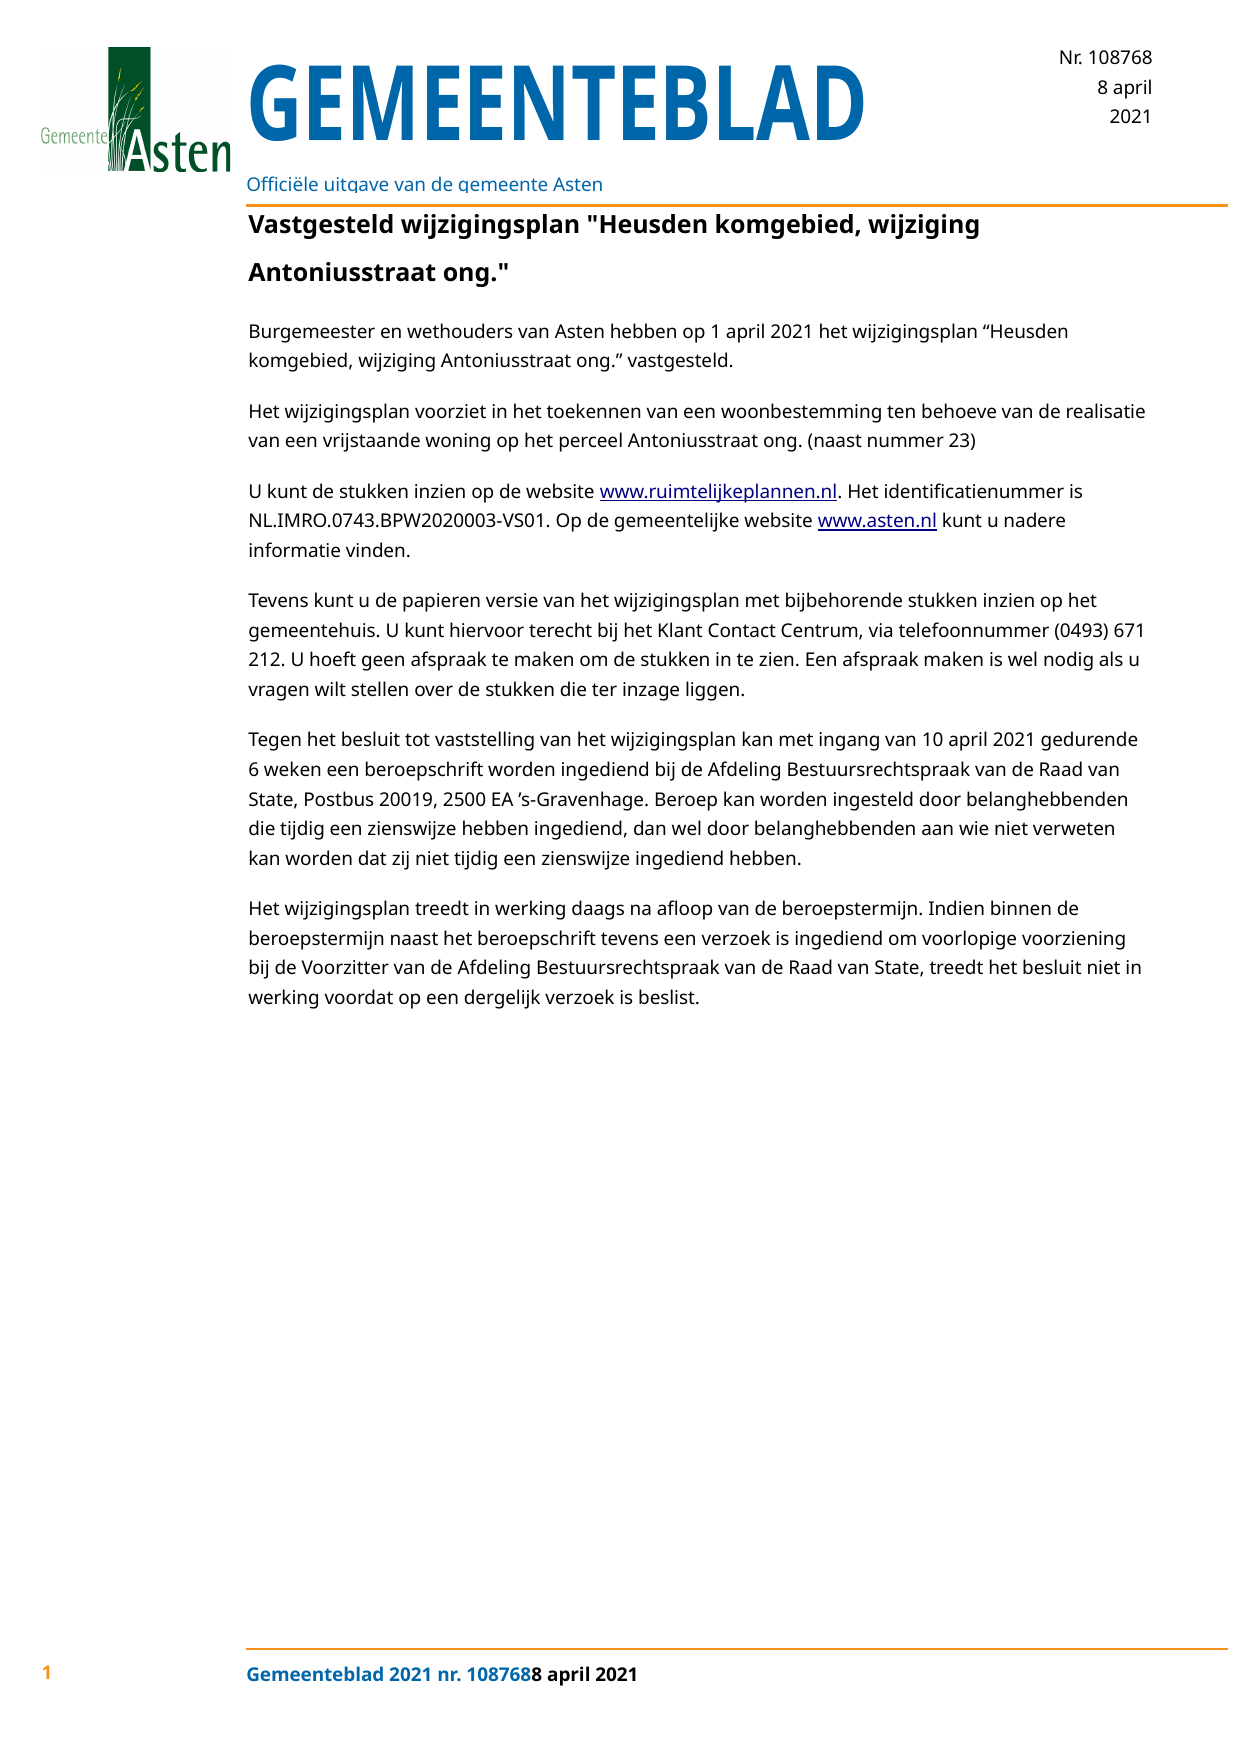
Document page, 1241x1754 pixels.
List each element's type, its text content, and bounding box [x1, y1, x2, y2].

text Het wijzigingsplan voorziet in het toekennen van een woonbestemming ten behoeve van de realisatie van een vrijstaande woning op het perceel Antoniusstraat ong. (naast nummer 23) [248, 398, 1152, 453]
text Burgemeester en wethouders van Asten hebben op 1 april 2021 het wijzigingsplan “Heusden komgebied, wijziging Antoniusstraat ong.” vastgesteld. [248, 318, 1152, 373]
text Tegen het besluit tot vaststelling van het wijzigingsplan kan met ingang van 10 april 2021 gedurende 6 weken een beroepschrift worden ingediend bij de Afdeling Bestuursrechtspraak van de Raad van State, Postbus 20019, 2500 EA ’s-Gravenhage. Beroep kan worden ingesteld door belanghebbenden die tijdig een zienswijze hebben ingediend, dan wel door belanghebbenden aan wie niet verweten kan worden dat zij niet tijdig een zienswijze ingediend hebben. [248, 727, 1152, 871]
text U kunt de stukken inzien op de website www.ruimtelijkeplannen.nl. Het identificatienummer is NL.IMRO.0743.BPW2020003-VS01. Op de gemeentelijke website www.asten.nl kunt u nadere informatie vinden. [248, 478, 1152, 563]
text Vastgesteld wijzigingsplan "Heusden komgebied, wijziging Antoniusstraat ong." [248, 207, 1152, 288]
text Tevens kunt u de papieren versie van het wijzigingsplan met bijbehorende stukken inzien op het gemeentehuis. U kunt hiervoor terecht bij het Klant Contact Centrum, via telefoonnummer (0493) 671 212. U hoeft geen afspraak te maken om de stukken in te zien. Een afspraak maken is wel nodig als u vragen wilt stellen over de stukken die ter inzage liggen. [248, 587, 1152, 702]
text Het wijzigingsplan treedt in werking daags na afloop van de beroepstermijn. Indien binnen de beroepstermijn naast het beroepschrift tevens een verzoek is ingediend om voorlopige voorziening bij de Voorzitter van de Afdeling Bestuursrechtspraak van de Raad van State, treedt het besluit niet in werking voordat op een dergelijk verzoek is beslist. [248, 895, 1152, 1010]
picture [41, 47, 231, 172]
